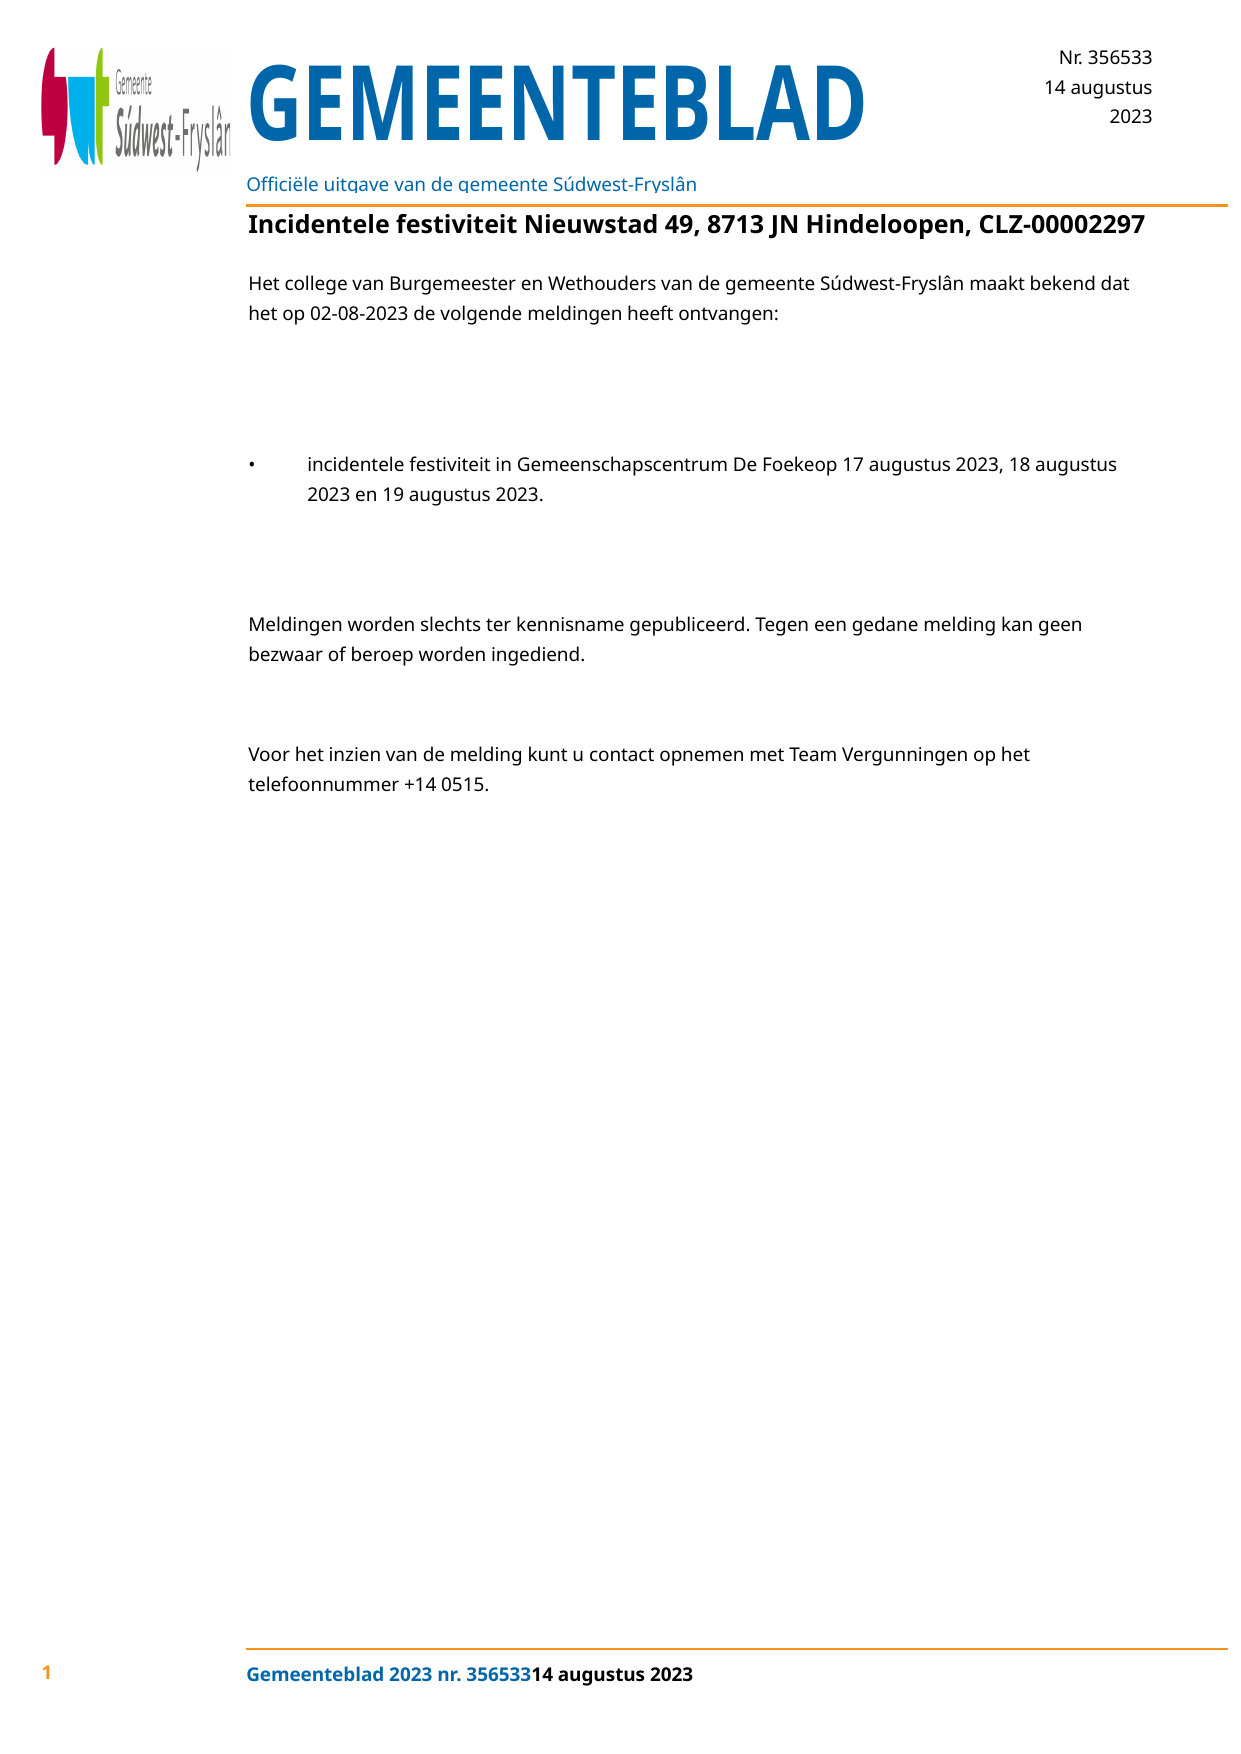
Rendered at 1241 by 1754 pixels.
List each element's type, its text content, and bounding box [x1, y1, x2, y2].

text Meldingen worden slechts ter kennisname gepubliceerd. Tegen een gedane melding kan geen bezwaar of beroep worden ingediend. [248, 611, 1152, 666]
text Incidentele festiviteit Nieuwstad 49, 8713 JN Hindeloopen, CLZ-00002297 [248, 207, 1152, 241]
picture [41, 47, 231, 172]
text Voor het inzien van de melding kunt u contact opnemen met Team Vergunningen op het telefoonnummer +14 0515. [248, 742, 1152, 797]
list incidentele festiviteit in Gemeenschapscentrum De Foekeop 17 augustus 2023, 18 augustus 2023 en 19 augustus 2023. [248, 451, 1152, 506]
text Het college van Burgemeester en Wethouders van de gemeente Súdwest-Fryslân maakt bekend dat het op 02-08-2023 de volgende meldingen heeft ontvangen: [248, 270, 1152, 326]
